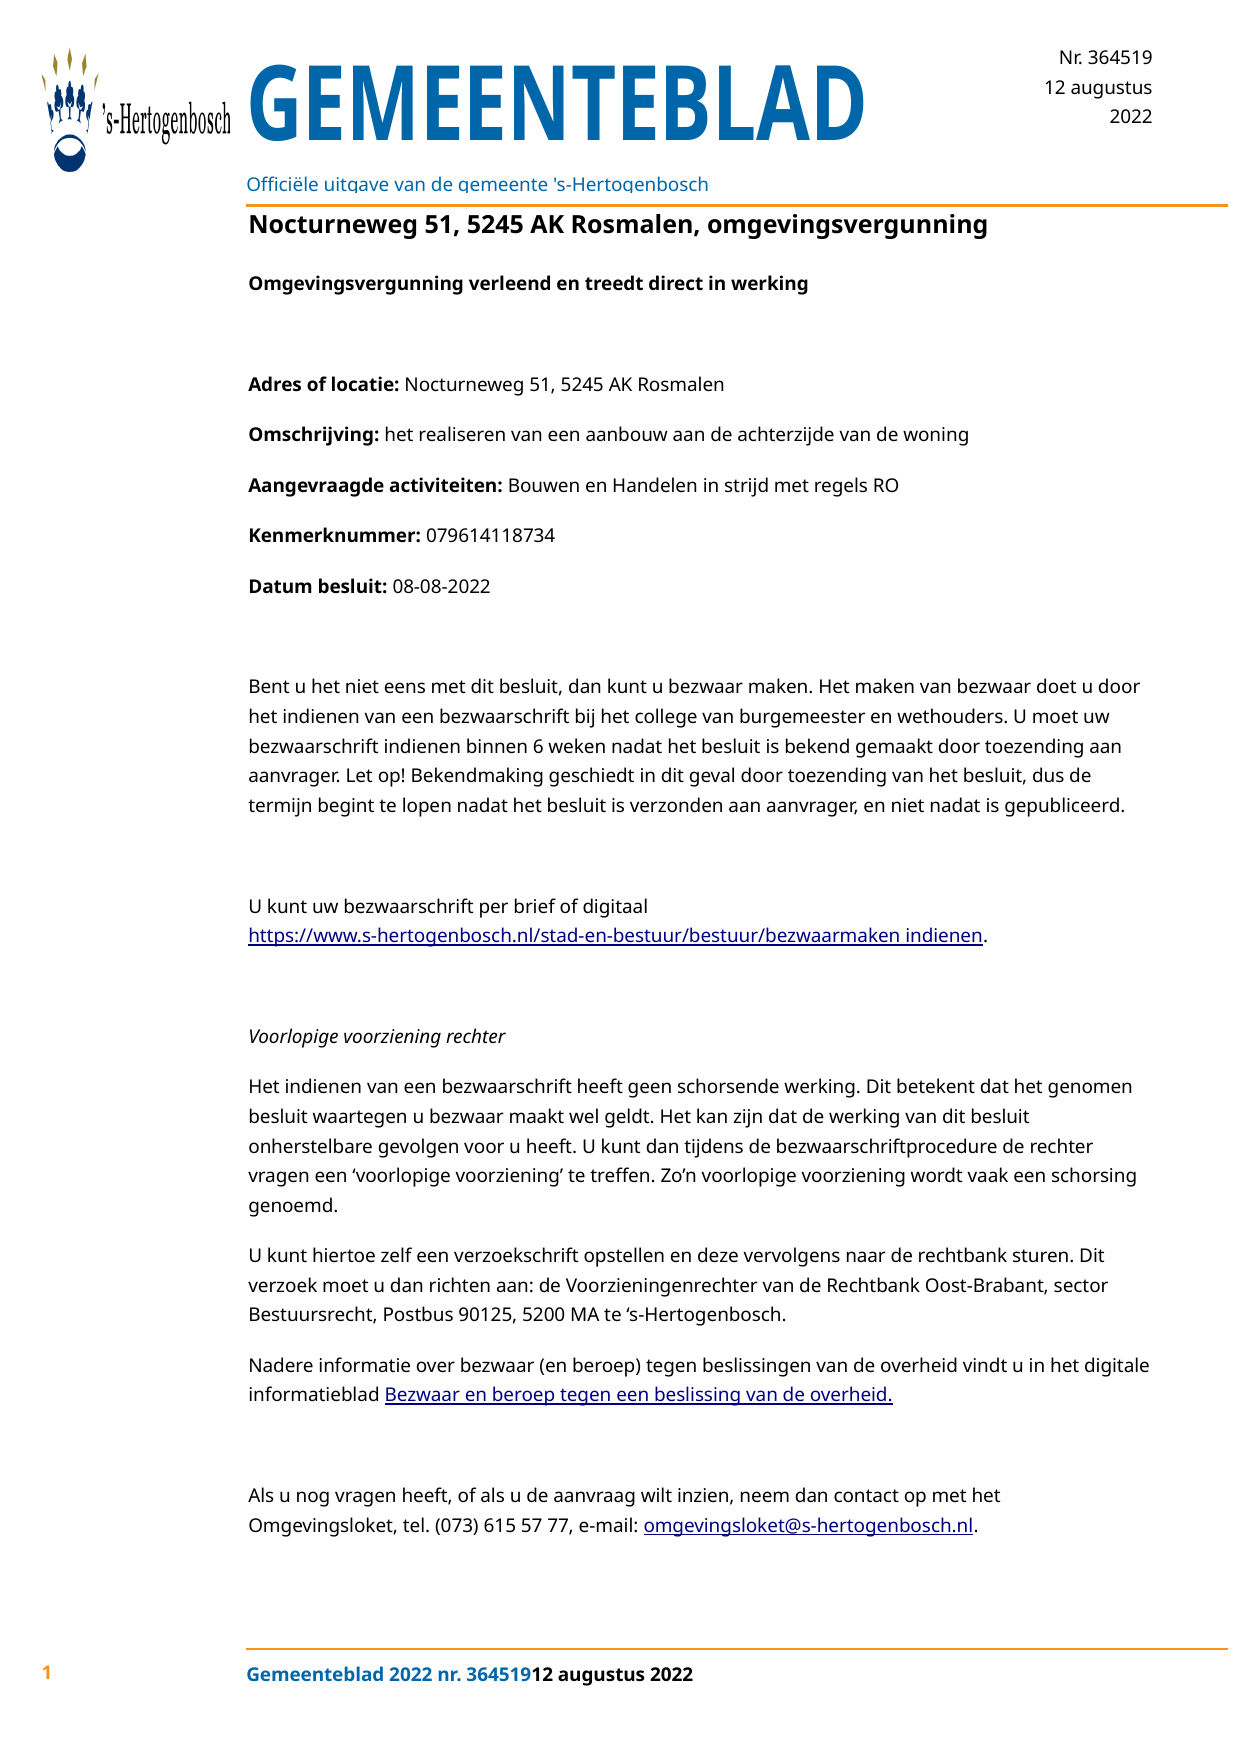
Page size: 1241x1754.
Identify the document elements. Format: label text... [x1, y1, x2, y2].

text Omschrijving: het realiseren van een aanbouw aan de achterzijde van de woning [248, 422, 1152, 447]
text U kunt hiertoe zelf een verzoekschrift opstellen en deze vervolgens naar de rechtbank sturen. Dit verzoek moet u dan richten aan: de Voorzieningenrechter van de Rechtbank Oost-Brabant, sector Bestuursrecht, Postbus 90125, 5200 MA te ‘s-Hertogenbosch. [248, 1242, 1152, 1327]
picture [41, 47, 231, 172]
text U kunt uw bezwaarschrift per brief of digitaal https://www.s-hertogenbosch.nl/stad-en-bestuur/bestuur/bezwaarmaken indienen. [248, 893, 1152, 948]
text Als u nog vragen heeft, of als u de aanvraag wilt inzien, neem dan contact op met het Omgevingsloket, tel. (073) 615 57 77, e-mail: omgevingsloket@s-hertogenbosch.nl. [248, 1482, 1152, 1538]
text Nocturneweg 51, 5245 AK Rosmalen, omgevingsvergunning [248, 207, 1152, 241]
text Voorlopige voorziening rechter [248, 1023, 1152, 1049]
text Het indienen van een bezwaarschrift heeft geen schorsende werking. Dit betekent dat het genomen besluit waartegen u bezwaar maakt wel geldt. Het kan zijn dat de werking van dit besluit onherstelbare gevolgen voor u heeft. U kunt dan tijdens de bezwaarschriftprocedure de rechter vragen een ‘voorlopige voorziening’ te treffen. Zo’n voorlopige voorziening wordt vaak een schorsing genoemd. [248, 1074, 1152, 1218]
text Nadere informatie over bezwaar (en beroep) tegen beslissingen van de overheid vindt u in het digitale informatieblad Bezwaar en beroep tegen een beslissing van de overheid. [248, 1352, 1152, 1407]
text Aangevraagde activiteiten: Bouwen en Handelen in strijd met regels RO [248, 472, 1152, 498]
text Adres of locatie: Nocturneweg 51, 5245 AK Rosmalen [248, 371, 1152, 397]
text Bent u het niet eens met dit besluit, dan kunt u bezwaar maken. Het maken van bezwaar doet u door het indienen van een bezwaarschrift bij het college van burgemeester en wethouders. U moet uw bezwaarschrift indienen binnen 6 weken nadat het besluit is bekend gemaakt door toezending aan aanvrager. Let op! Bekendmaking geschiedt in dit geval door toezending van het besluit, dus de termijn begint te lopen nadat het besluit is verzonden aan aanvrager, en niet nadat is gepubliceerd. [248, 674, 1152, 818]
text Datum besluit: 08-08-2022 [248, 573, 1152, 598]
text Kenmerknummer: 079614118734 [248, 522, 1152, 548]
text Omgevingsvergunning verleend en treedt direct in werking [248, 270, 1152, 296]
